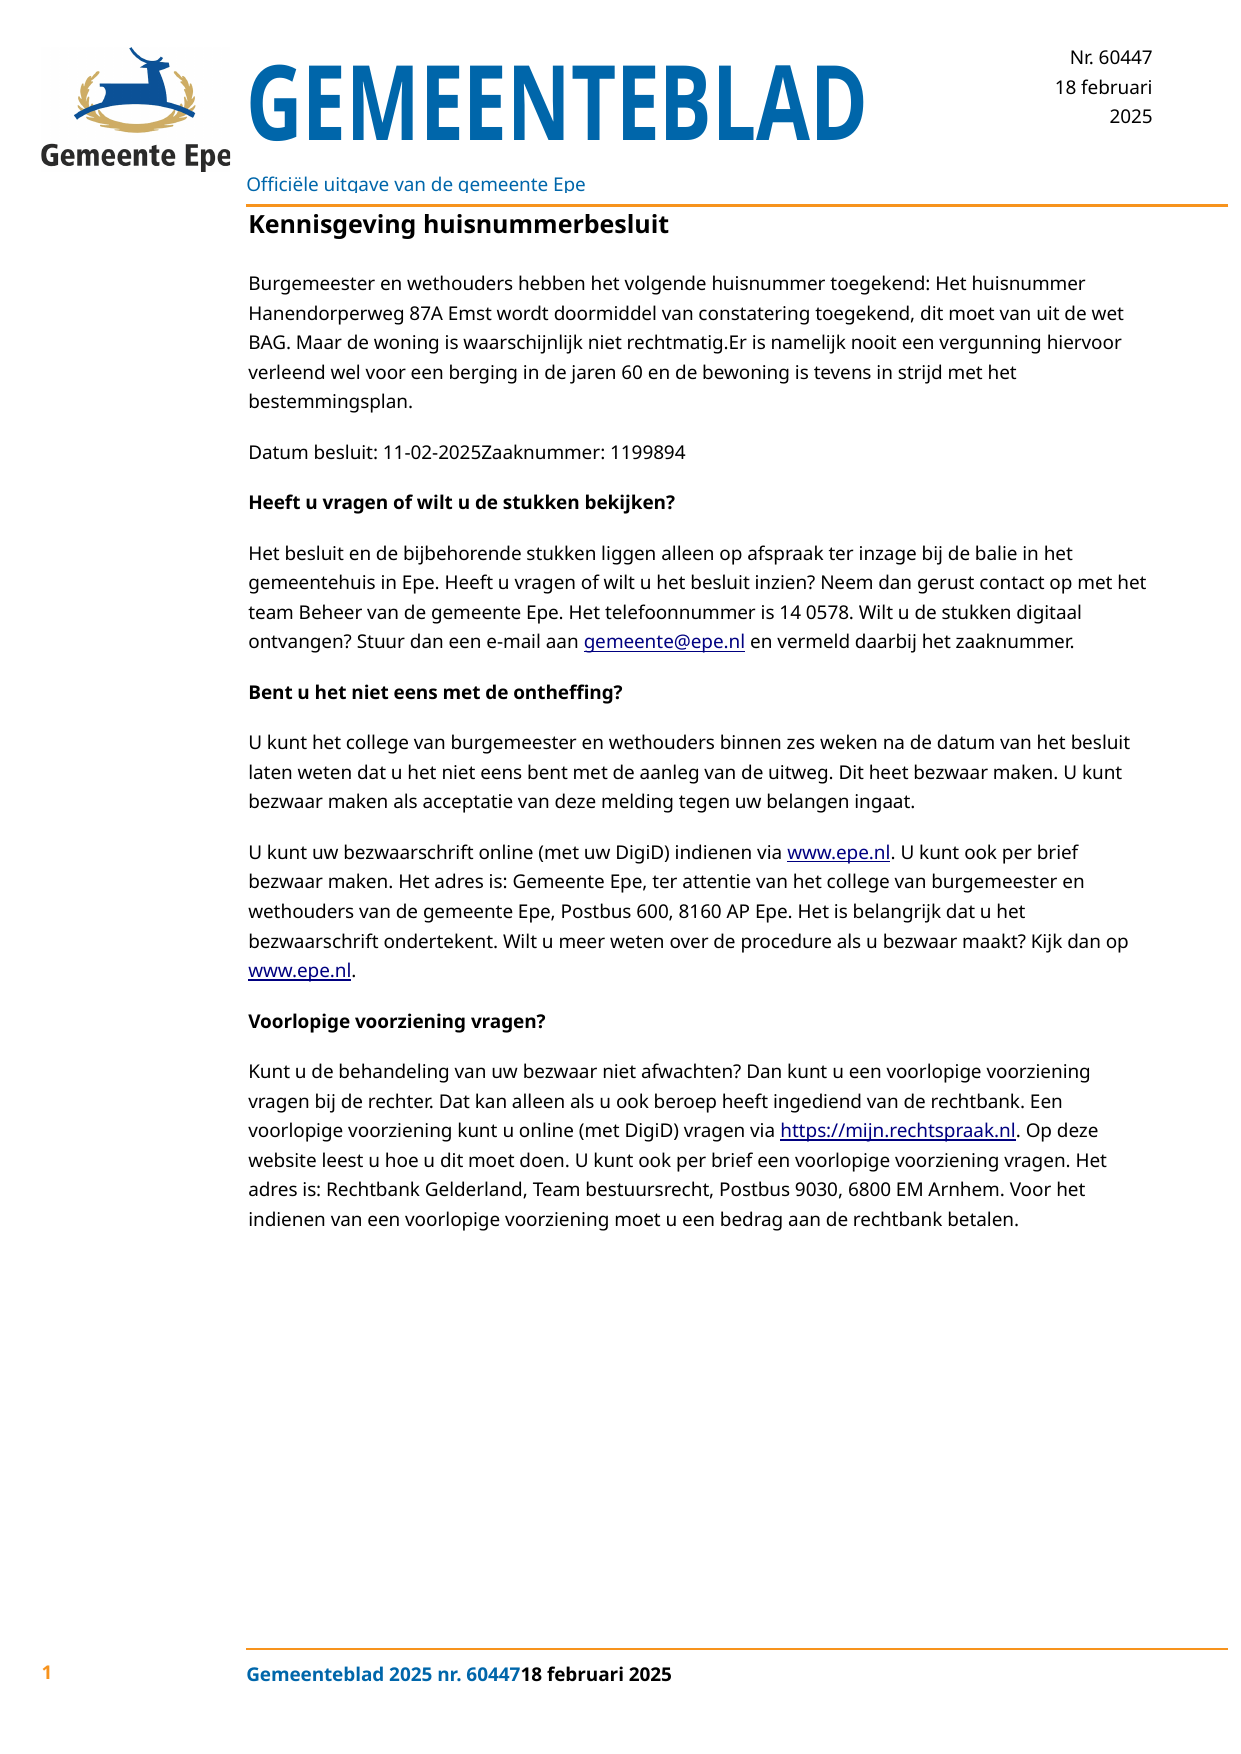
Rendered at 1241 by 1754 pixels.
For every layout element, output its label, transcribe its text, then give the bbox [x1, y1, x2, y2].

text U kunt uw bezwaarschrift online (met uw DigiD) indienen via www.epe.nl. U kunt ook per brief bezwaar maken. Het adres is: Gemeente Epe, ter attentie van het college van burgemeester en wethouders van de gemeente Epe, Postbus 600, 8160 AP Epe. Het is belangrijk dat u het bezwaarschrift ondertekent. Wilt u meer weten over de procedure als u bezwaar maakt? Kijk dan op www.epe.nl. [248, 839, 1152, 983]
text Heeft u vragen of wilt u de stukken bekijken? [248, 489, 1152, 515]
text Burgemeester en wethouders hebben het volgende huisnummer toegekend: Het huisnummer Hanendorperweg 87A Emst wordt doormiddel van constatering toegekend, dit moet van uit de wet BAG. Maar de woning is waarschijnlijk niet rechtmatig.Er is namelijk nooit een vergunning hiervoor verleend wel voor een berging in de jaren 60 en de bewoning is tevens in strijd met het bestemmingsplan. [248, 270, 1152, 414]
text Het besluit en de bijbehorende stukken liggen alleen op afspraak ter inzage bij de balie in het gemeentehuis in Epe. Heeft u vragen of wilt u het besluit inzien? Neem dan gerust contact op met het team Beheer van de gemeente Epe. Het telefoonnummer is 14 0578. Wilt u de stukken digitaal ontvangen? Stuur dan een e-mail aan gemeente@epe.nl en vermeld daarbij het zaaknummer. [248, 540, 1152, 654]
text Datum besluit: 11-02-2025Zaaknummer: 1199894 [248, 439, 1152, 465]
text Bent u het niet eens met de ontheffing? [248, 679, 1152, 705]
text U kunt het college van burgemeester en wethouders binnen zes weken na de datum van het besluit laten weten dat u het niet eens bent met de aanleg van de uitweg. Dit heet bezwaar maken. U kunt bezwaar maken als acceptatie van deze melding tegen uw belangen ingaat. [248, 729, 1152, 814]
text Voorlopige voorziening vragen? [248, 1008, 1152, 1033]
text Kennisgeving huisnummerbesluit [248, 207, 1152, 241]
text Kunt u de behandeling van uw bezwaar niet afwachten? Dan kunt u een voorlopige voorziening vragen bij de rechter. Dat kan alleen als u ook beroep heeft ingediend van de rechtbank. Een voorlopige voorziening kunt u online (met DigiD) vragen via https://mijn.rechtspraak.nl. Op deze website leest u hoe u dit moet doen. U kunt ook per brief een voorlopige voorziening vragen. Het adres is: Rechtbank Gelderland, Team bestuursrecht, Postbus 9030, 6800 EM Arnhem. Voor het indienen van een voorlopige voorziening moet u een bedrag aan de rechtbank betalen. [248, 1058, 1152, 1232]
picture [41, 47, 231, 172]
